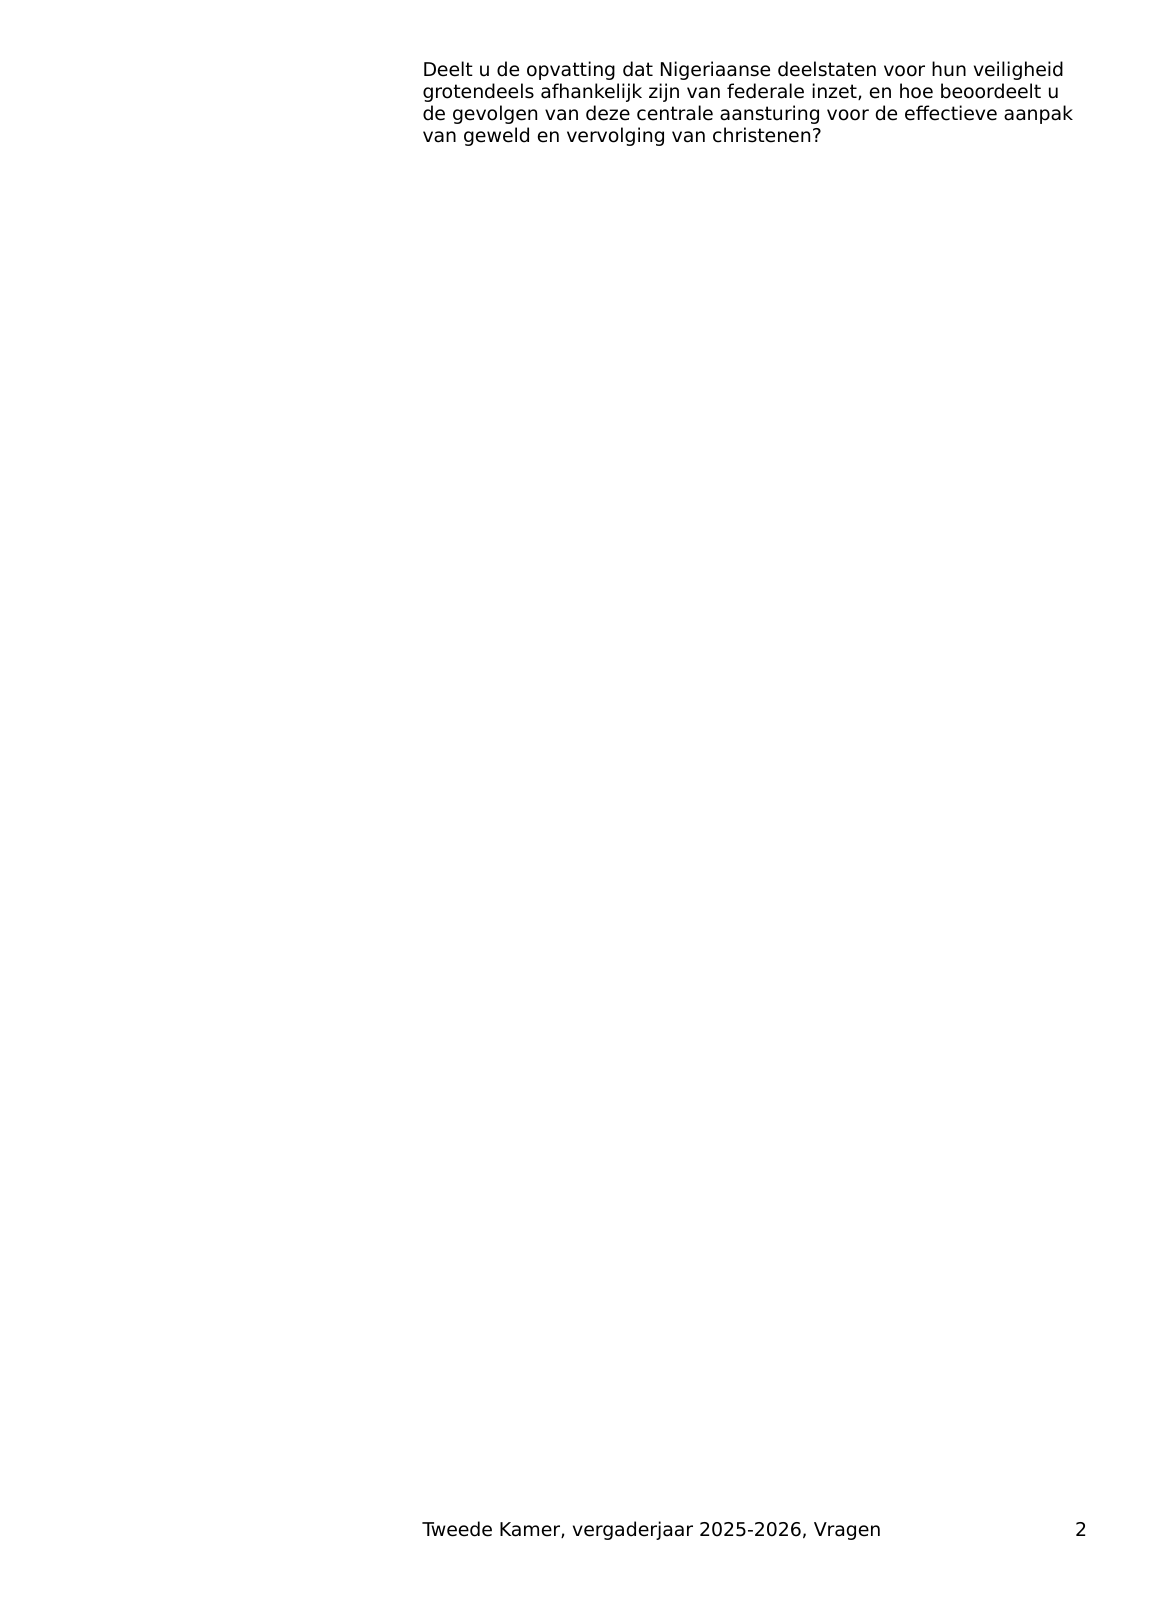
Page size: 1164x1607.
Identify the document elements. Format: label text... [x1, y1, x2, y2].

text Deelt u de opvatting dat Nigeriaanse deelstaten voor hun veiligheid grotendeels afhankelijk zijn van federale inzet, en hoe beoordeelt u de gevolgen van deze centrale aansturing voor de effectieve aanpak van geweld en vervolging van christenen? [422, 59, 1087, 147]
